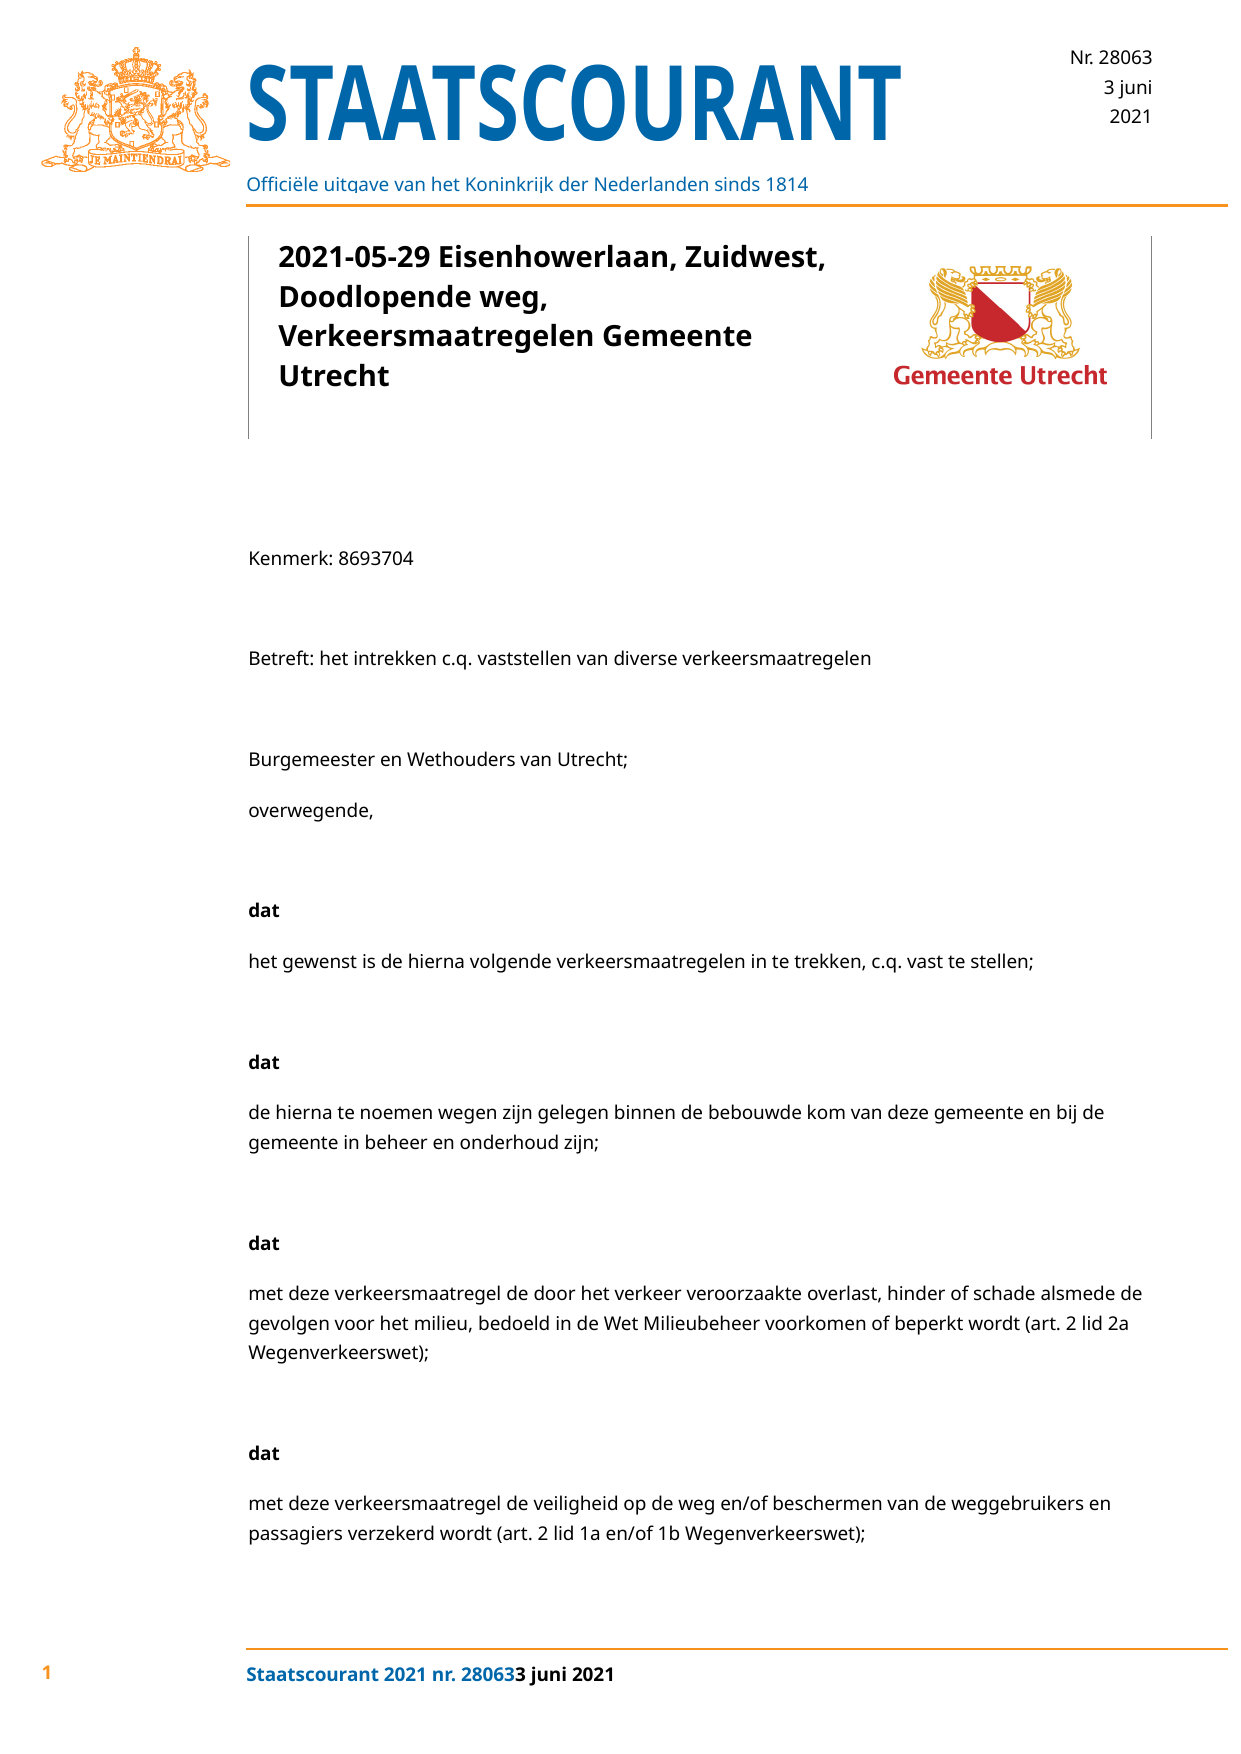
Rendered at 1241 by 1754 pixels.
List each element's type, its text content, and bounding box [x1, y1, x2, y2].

text met deze verkeersmaatregel de veiligheid op de weg en/of beschermen van de weggebruikers en passagiers verzekerd wordt (art. 2 lid 1a en/of 1b Wegenverkeerswet); [248, 1491, 1152, 1546]
text Kenmerk: 8693704 [248, 545, 1152, 571]
text met deze verkeersmaatregel de door het verkeer veroorzaakte overlast, hinder of schade alsmede de gevolgen voor het milieu, bedoeld in de Wet Milieubeheer voorkomen of beperkt wordt (art. 2 lid 2a Wegenverkeerswet); [248, 1280, 1152, 1365]
table_header 2021-05-29 Eisenhowerlaan, Zuidwest, Doodlopende weg, Verkeersmaatregelen Gemeente Utrecht [249, 236, 850, 439]
picture [41, 47, 231, 172]
table_header [850, 414, 1151, 439]
text de hierna te noemen wegen zijn gelegen binnen de bebouwde kom van deze gemeente en bij de gemeente in beheer en onderhoud zijn; [248, 1099, 1152, 1155]
text overwegende, [248, 797, 1152, 823]
picture [882, 236, 1119, 414]
text dat [248, 1230, 1152, 1256]
table_header [1119, 236, 1151, 413]
text dat [248, 1440, 1152, 1466]
text dat [248, 1049, 1152, 1075]
text het gewenst is de hierna volgende verkeersmaatregelen in te trekken, c.q. vast te stellen; [248, 948, 1152, 974]
table_header [850, 236, 882, 413]
text Burgemeester en Wethouders van Utrecht; [248, 746, 1152, 772]
text dat [248, 898, 1152, 923]
text Betreft: het intrekken c.q. vaststellen van diverse verkeersmaatregelen [248, 646, 1152, 671]
